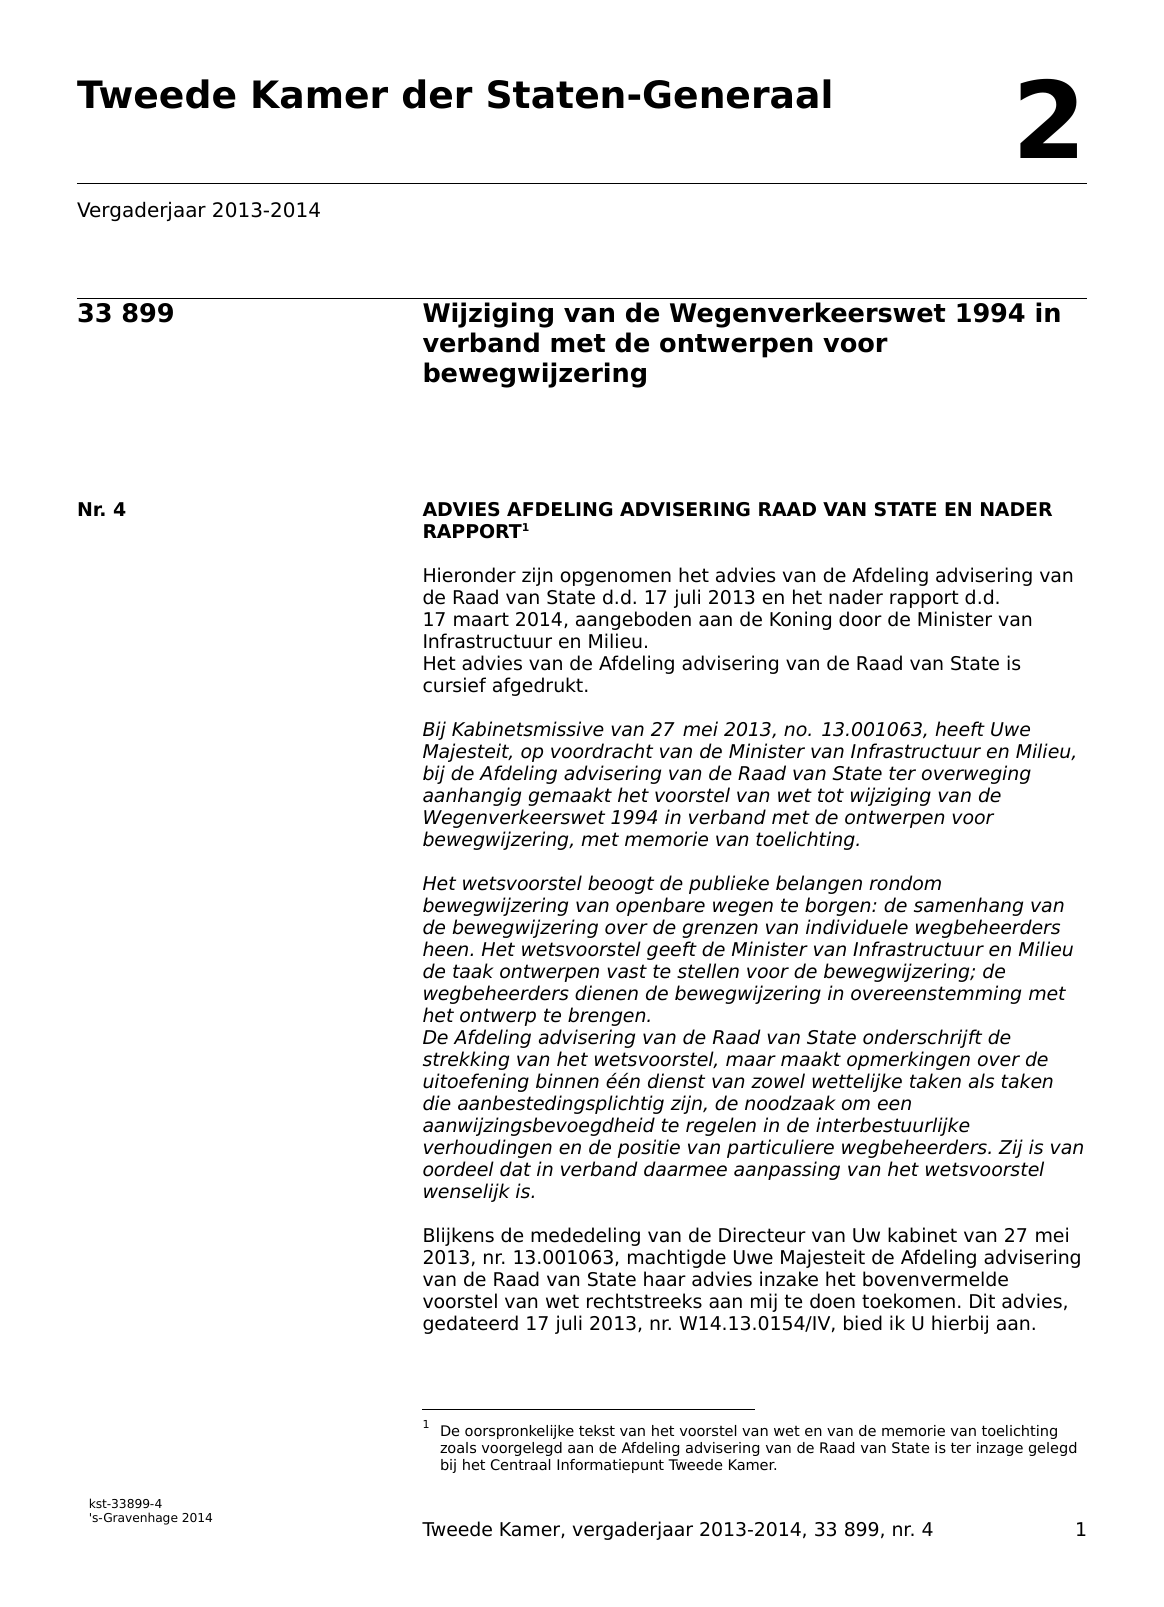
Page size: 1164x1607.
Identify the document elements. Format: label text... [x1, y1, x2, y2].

text Het wetsvoorstel beoogt de publieke belangen rondom bewegwijzering van openbare wegen te borgen: de samenhang van de bewegwijzering over de grenzen van individuele wegbeheerders heen. Het wetsvoorstel geeft de Minister van Infrastructuur en Milieu de taak ontwerpen vast te stellen voor de bewegwijzering; de wegbeheerders dienen de bewegwijzering in overeenstemming met het ontwerp te brengen. [422, 873, 1087, 1027]
text De oorspronkelijke tekst van het voorstel van wet en van de memorie van toelichting zoals voorgelegd aan de Afdeling advisering van de Raad van State is ter inzage gelegd bij het Centraal Informatiepunt Tweede Kamer. [422, 1418, 1087, 1474]
text Blijkens de mededeling van de Directeur van Uw kabinet van 27 mei 2013, nr. 13.001063, machtigde Uwe Majesteit de Afdeling advisering van de Raad van State haar advies inzake het bovenvermelde voorstel van wet rechtstreeks aan mij te doen toekomen. Dit advies, gedateerd 17 juli 2013, nr. W14.13.0154/IV, bied ik U hierbij aan. [422, 1225, 1087, 1335]
text kst-33899-4 [88, 1497, 323, 1511]
table_header Tweede Kamer der Staten-Generaal [77, 59, 886, 183]
table_cell Vergaderjaar 2013-2014 [77, 184, 1087, 298]
text 's-Gravenhage 2014 [88, 1511, 323, 1525]
subtitle Nr. 4 ADVIES AFDELING ADVISERING RAAD VAN STATE EN NADER RAPPORT [77, 499, 1087, 543]
text Hieronder zijn opgenomen het advies van de Afdeling advisering van de Raad van State d.d. 17 juli 2013 en het nader rapport d.d. 17 maart 2014, aangeboden aan de Koning door de Minister van Infrastructuur en Milieu. [422, 565, 1087, 653]
subtitle 33 899 Wijziging van de Wegenverkeerswet 1994 in verband met de ontwerpen voor bewegwijzering [77, 299, 1087, 388]
text De Afdeling advisering van de Raad van State onderschrijft de strekking van het wetsvoorstel, maar maakt opmerkingen over de uitoefening binnen één dienst van zowel wettelijke taken als taken die aanbestedingsplichtig zijn, de noodzaak om een aanwijzingsbevoegdheid te regelen in de interbestuurlijke verhoudingen en de positie van particuliere wegbeheerders. Zij is van oordeel dat in verband daarmee aanpassing van het wetsvoorstel wenselijk is. [422, 1027, 1087, 1203]
table_header 2 [886, 59, 1087, 183]
text Het advies van de Afdeling advisering van de Raad van State is cursief afgedrukt. [422, 653, 1087, 697]
text Bij Kabinetsmissive van 27 mei 2013, no. 13.001063, heeft Uwe Majesteit, op voordracht van de Minister van Infrastructuur en Milieu, bij de Afdeling advisering van de Raad van State ter overweging aanhangig gemaakt het voorstel van wet tot wijziging van de Wegenverkeerswet 1994 in verband met de ontwerpen voor bewegwijzering, met memorie van toelichting. [422, 719, 1087, 851]
